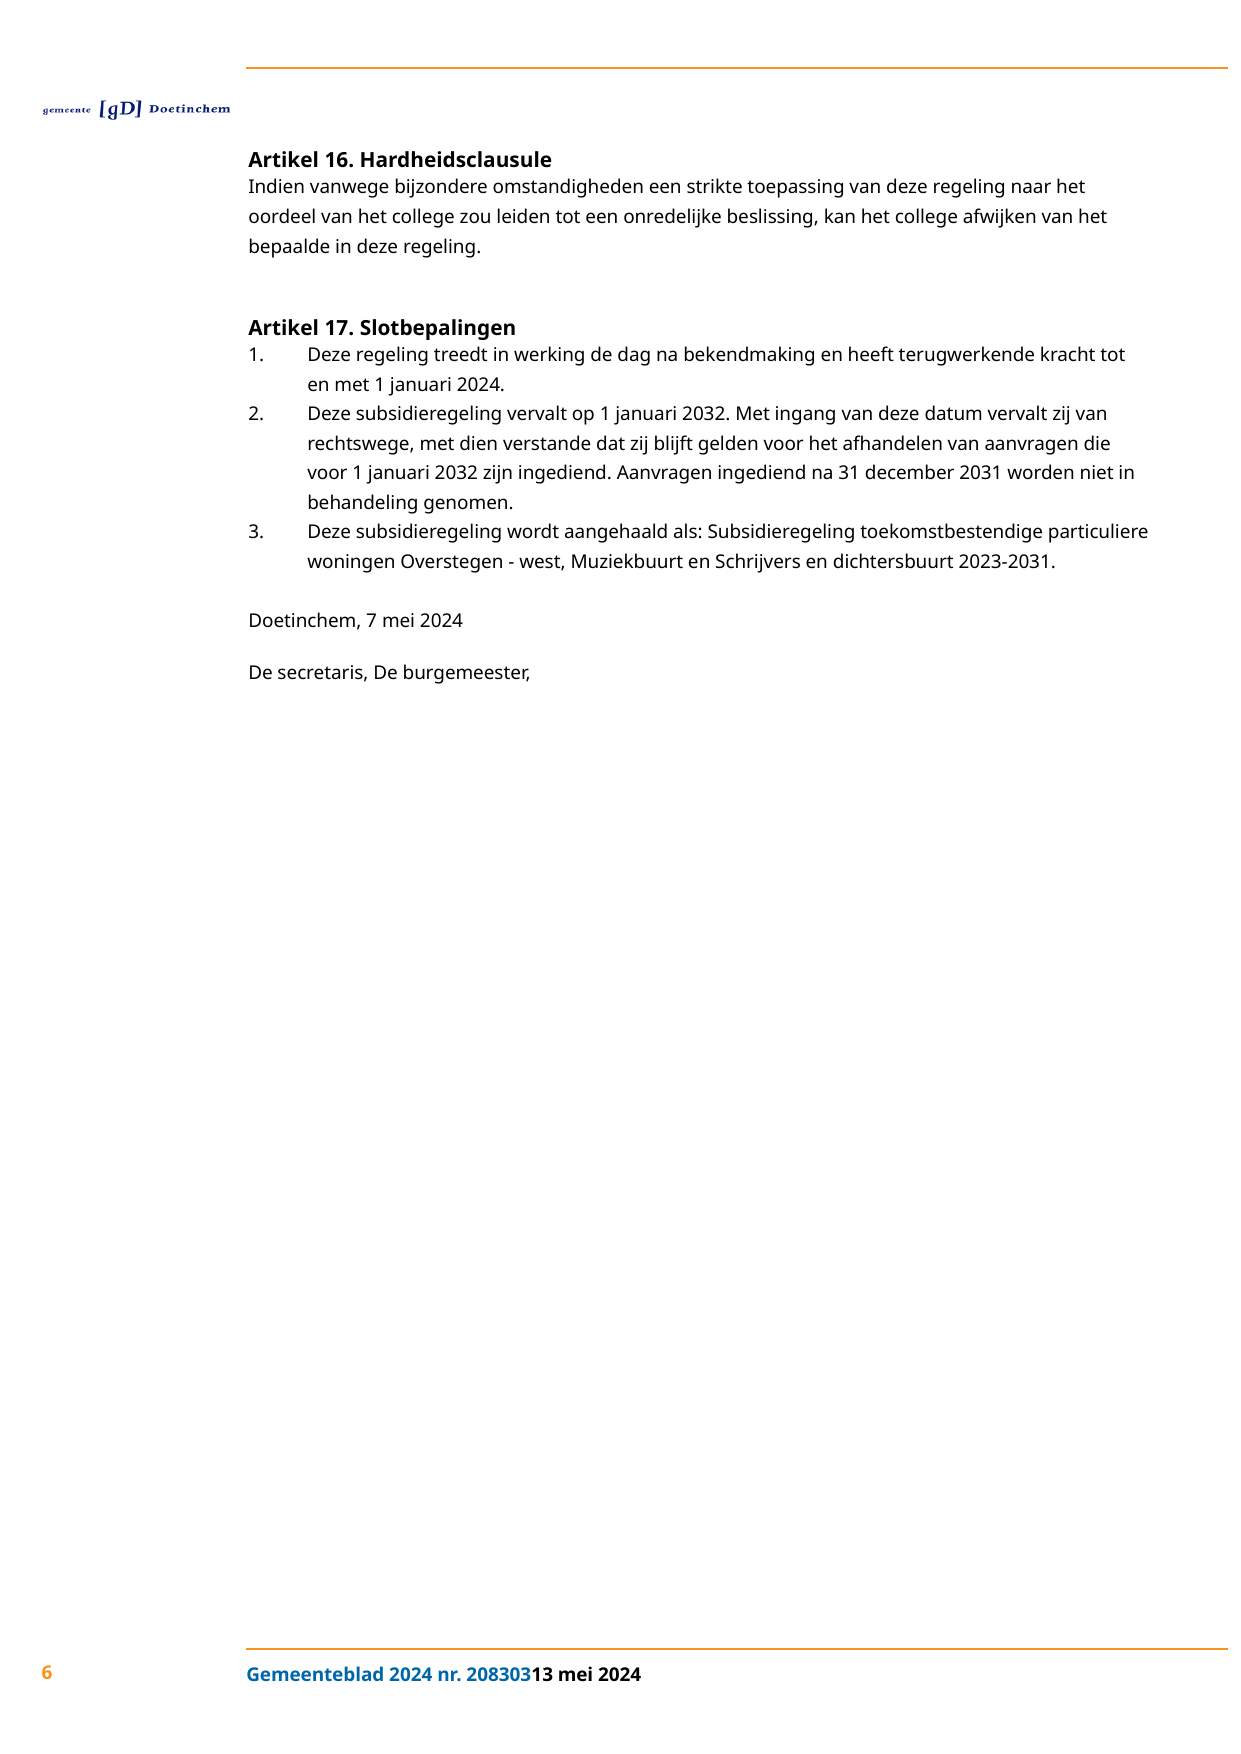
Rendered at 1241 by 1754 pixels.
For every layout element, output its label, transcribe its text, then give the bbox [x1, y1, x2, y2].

text De secretaris, De burgemeester, [248, 659, 1152, 685]
list Deze subsidieregeling wordt aangehaald als: Subsidieregeling toekomstbestendige particuliere woningen Overstegen - west, Muziekbuurt en Schrijvers en dichtersbuurt 2023-2031. [248, 519, 1152, 574]
text Artikel 16. Hardheidsclausule [248, 145, 1152, 174]
list Deze regeling treedt in werking de dag na bekendmaking en heeft terugwerkende kracht tot en met 1 januari 2024. [248, 341, 1152, 397]
list Deze subsidieregeling vervalt op 1 januari 2032. Met ingang van deze datum vervalt zij van rechtswege, met dien verstande dat zij blijft gelden voor het afhandelen van aanvragen die voor 1 januari 2032 zijn ingediend. Aanvragen ingediend na 31 december 2031 worden niet in behandeling genomen. [248, 400, 1152, 515]
picture [41, 47, 231, 172]
text Indien vanwege bijzondere omstandigheden een strikte toepassing van deze regeling naar het oordeel van het college zou leiden tot een onredelijke beslissing, kan het college afwijken van het bepaalde in deze regeling. [248, 174, 1152, 258]
text Doetinchem, 7 mei 2024 [248, 607, 1152, 633]
text Artikel 17. Slotbepalingen [248, 313, 1152, 341]
